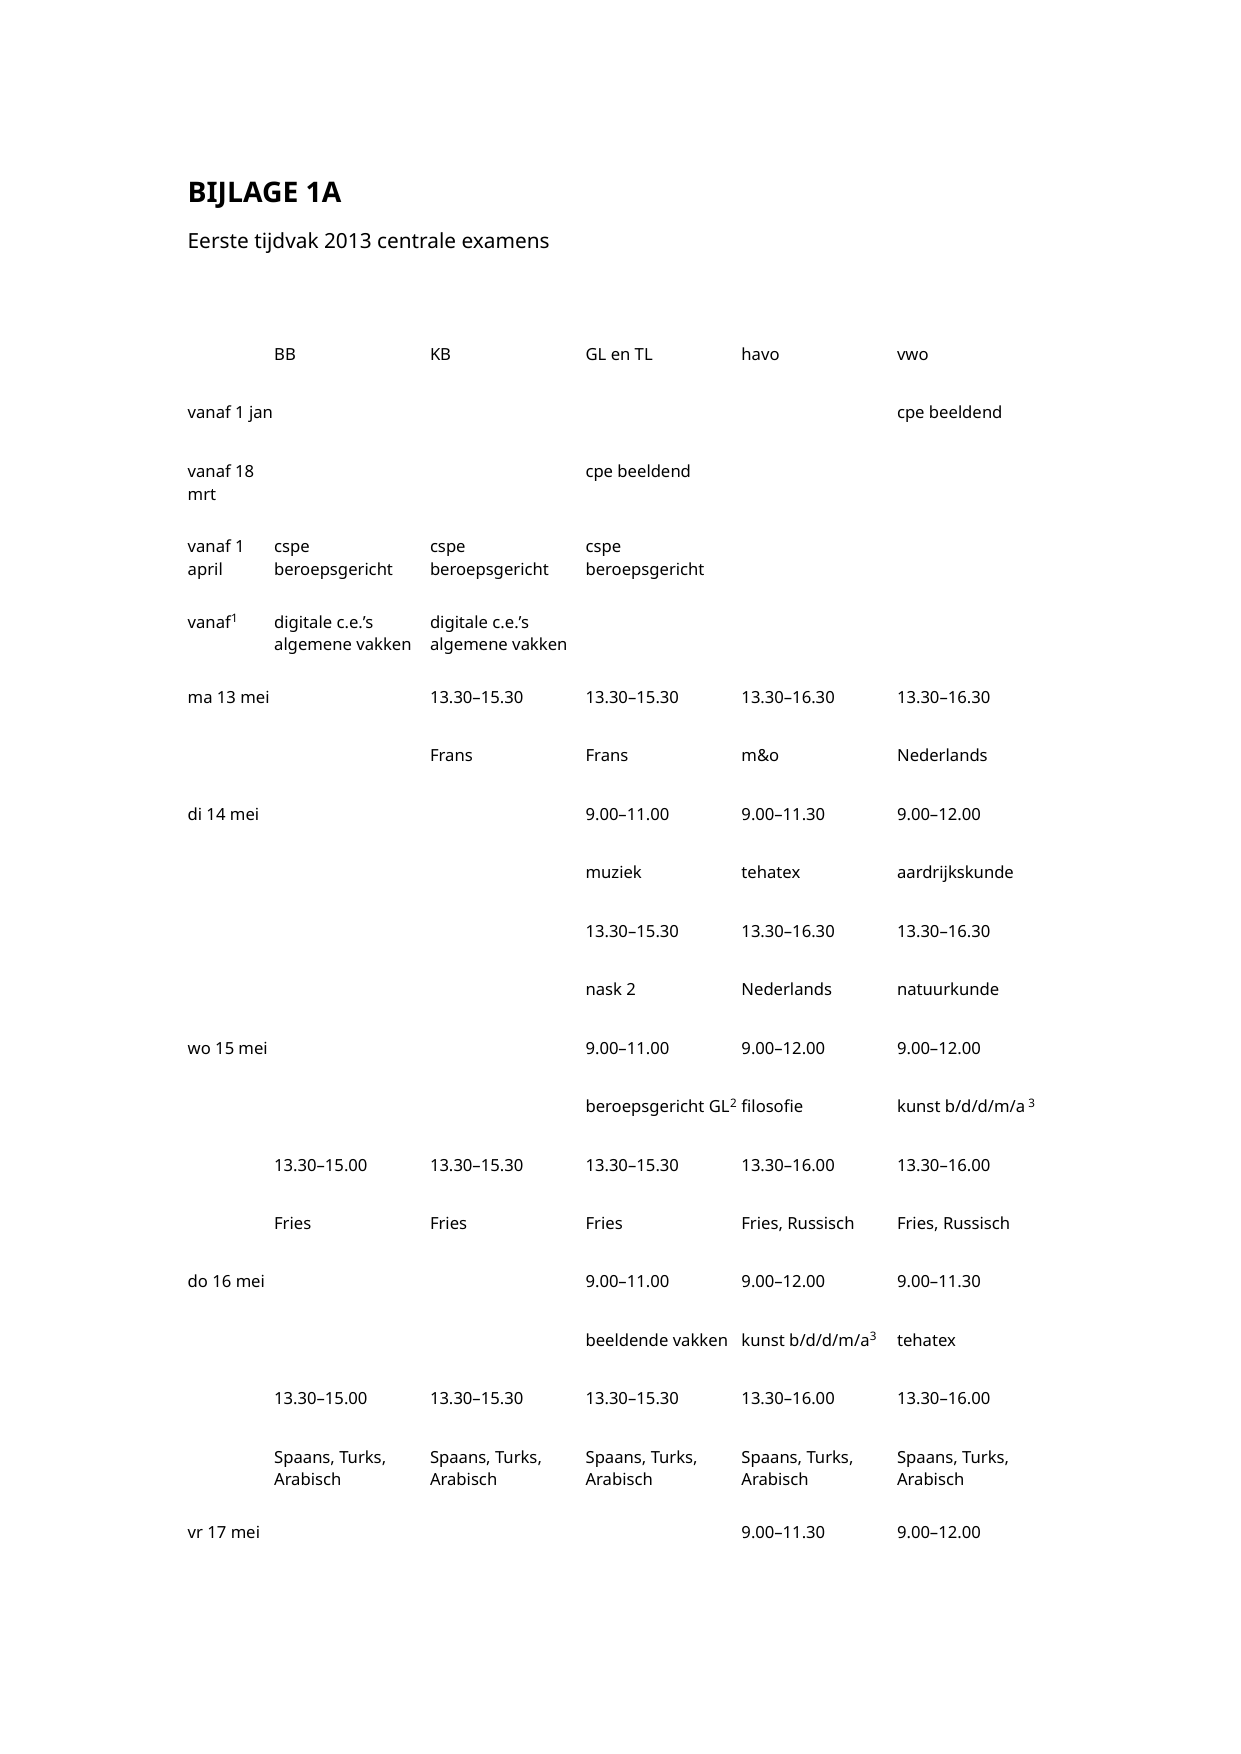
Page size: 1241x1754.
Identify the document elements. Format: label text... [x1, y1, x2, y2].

table_cell Fries, Russisch [741, 1212, 897, 1270]
table_cell Spaans, Turks, Arabisch [897, 1445, 1053, 1521]
table_cell [585, 1521, 741, 1579]
table_cell tehatex [741, 861, 897, 919]
table_cell [274, 1329, 430, 1387]
table_cell [430, 1270, 585, 1328]
table_cell [430, 401, 585, 459]
table_cell Nederlands [741, 978, 897, 1036]
table_cell [585, 610, 741, 686]
table_cell [188, 1387, 274, 1445]
table_cell digitale c.e.’s algemene vakken [274, 610, 430, 686]
table_cell 9.00–12.00 [897, 1521, 1053, 1579]
table_cell [188, 919, 274, 978]
table_cell [741, 610, 897, 686]
table_cell 13.30–16.00 [741, 1387, 897, 1445]
table_cell 13.30–15.30 [585, 919, 741, 978]
table_cell Frans [585, 744, 741, 802]
table_cell Spaans, Turks, Arabisch [585, 1445, 741, 1521]
table_cell 9.00–11.00 [585, 1036, 741, 1095]
table_cell ma 13 mei [188, 686, 274, 744]
table_header vwo [897, 343, 1053, 401]
table_cell [274, 978, 430, 1036]
table_cell [188, 978, 274, 1036]
table_cell [188, 1212, 274, 1270]
table_header GL en TL [585, 343, 741, 401]
table_cell cspe beroepsgericht [274, 535, 430, 610]
table_cell [430, 1329, 585, 1387]
table_header BB [274, 343, 430, 401]
table_cell [897, 610, 1053, 686]
text Eerste tijdvak 2013 centrale examens [187, 226, 1053, 254]
table_cell 13.30–15.30 [430, 1153, 585, 1212]
table_cell [897, 459, 1053, 535]
table_cell Frans [430, 744, 585, 802]
table_cell [274, 744, 430, 802]
table_cell 9.00–12.00 [741, 1036, 897, 1095]
table_cell 9.00–12.00 [741, 1270, 897, 1328]
table_cell 9.00–11.30 [741, 1521, 897, 1579]
table_cell [188, 1095, 274, 1153]
table_cell vanaf 1 april [188, 535, 274, 610]
table_cell 9.00–11.00 [585, 1270, 741, 1328]
table_cell 13.30–16.30 [741, 686, 897, 744]
table_cell cpe beeldend [585, 459, 741, 535]
table_cell cspe beroepsgericht [430, 535, 585, 610]
table_cell [188, 861, 274, 919]
table_cell [188, 1153, 274, 1212]
table_cell Fries [585, 1212, 741, 1270]
table_cell 13.30–15.00 [274, 1387, 430, 1445]
table_cell [274, 803, 430, 861]
table_cell Fries [274, 1212, 430, 1270]
table_cell muziek [585, 861, 741, 919]
table_cell tehatex [897, 1329, 1053, 1387]
table_cell vanaf 1 jan [188, 401, 274, 459]
table_cell m&o [741, 744, 897, 802]
table_cell vr 17 mei [188, 1521, 274, 1579]
table_cell [188, 1445, 274, 1521]
table_cell 13.30–16.30 [897, 686, 1053, 744]
table_cell 9.00–12.00 [897, 803, 1053, 861]
table_cell 13.30–16.30 [897, 919, 1053, 978]
table_cell [430, 459, 585, 535]
table_cell [897, 535, 1053, 610]
table_cell Spaans, Turks, Arabisch [430, 1445, 585, 1521]
table_cell nask 2 [585, 978, 741, 1036]
table_cell [741, 401, 897, 459]
table_cell filosofie [741, 1095, 897, 1153]
table_cell [741, 459, 897, 535]
table_cell cspe beroepsgericht [585, 535, 741, 610]
table_cell [430, 1036, 585, 1095]
table_cell vanaf1 [188, 610, 274, 686]
table_cell [585, 401, 741, 459]
table_cell 13.30–16.00 [897, 1153, 1053, 1212]
table_cell vanaf 18 mrt [188, 459, 274, 535]
table_cell [274, 1270, 430, 1328]
table_cell [430, 919, 585, 978]
table_cell natuurkunde [897, 978, 1053, 1036]
subtitle BIJLAGE 1A [187, 172, 1053, 211]
table_cell Fries, Russisch [897, 1212, 1053, 1270]
table_cell [430, 861, 585, 919]
table_cell beroepsgericht GL2 [585, 1095, 741, 1153]
table_cell 9.00–11.00 [585, 803, 741, 861]
table_cell [274, 459, 430, 535]
table_cell 13.30–15.30 [585, 686, 741, 744]
table_cell digitale c.e.’s algemene vakken [430, 610, 585, 686]
table_cell cpe beeldend [897, 401, 1053, 459]
table_cell [274, 686, 430, 744]
table_cell [430, 978, 585, 1036]
table_cell 9.00–11.30 [741, 803, 897, 861]
table_cell kunst b/d/d/m/a3 [741, 1329, 897, 1387]
table_cell [274, 401, 430, 459]
table_cell [188, 1329, 274, 1387]
table_cell 13.30–16.30 [741, 919, 897, 978]
table_cell Spaans, Turks, Arabisch [741, 1445, 897, 1521]
table_cell [430, 1095, 585, 1153]
table_cell di 14 mei [188, 803, 274, 861]
table_cell [430, 1521, 585, 1579]
table_cell [274, 1036, 430, 1095]
table_cell do 16 mei [188, 1270, 274, 1328]
table_cell [188, 744, 274, 802]
table_cell [274, 919, 430, 978]
table_cell [274, 1521, 430, 1579]
table_cell [274, 861, 430, 919]
table_cell wo 15 mei [188, 1036, 274, 1095]
table_cell kunst b/d/d/m/a 3 [897, 1095, 1053, 1153]
table_cell [274, 1095, 430, 1153]
table_cell 13.30–15.30 [585, 1153, 741, 1212]
table_header havo [741, 343, 897, 401]
table_cell 13.30–15.00 [274, 1153, 430, 1212]
table_header [188, 343, 274, 401]
table_cell [430, 803, 585, 861]
table_cell 13.30–16.00 [741, 1153, 897, 1212]
table_header KB [430, 343, 585, 401]
table_cell [741, 535, 897, 610]
table_cell beeldende vakken [585, 1329, 741, 1387]
table_cell aardrijkskunde [897, 861, 1053, 919]
table_cell 9.00–12.00 [897, 1036, 1053, 1095]
table_cell Nederlands [897, 744, 1053, 802]
table_cell Spaans, Turks, Arabisch [274, 1445, 430, 1521]
table_cell 13.30–15.30 [430, 1387, 585, 1445]
table_cell 13.30–16.00 [897, 1387, 1053, 1445]
table_cell 13.30–15.30 [430, 686, 585, 744]
table_cell 13.30–15.30 [585, 1387, 741, 1445]
table_cell 9.00–11.30 [897, 1270, 1053, 1328]
table_cell Fries [430, 1212, 585, 1270]
